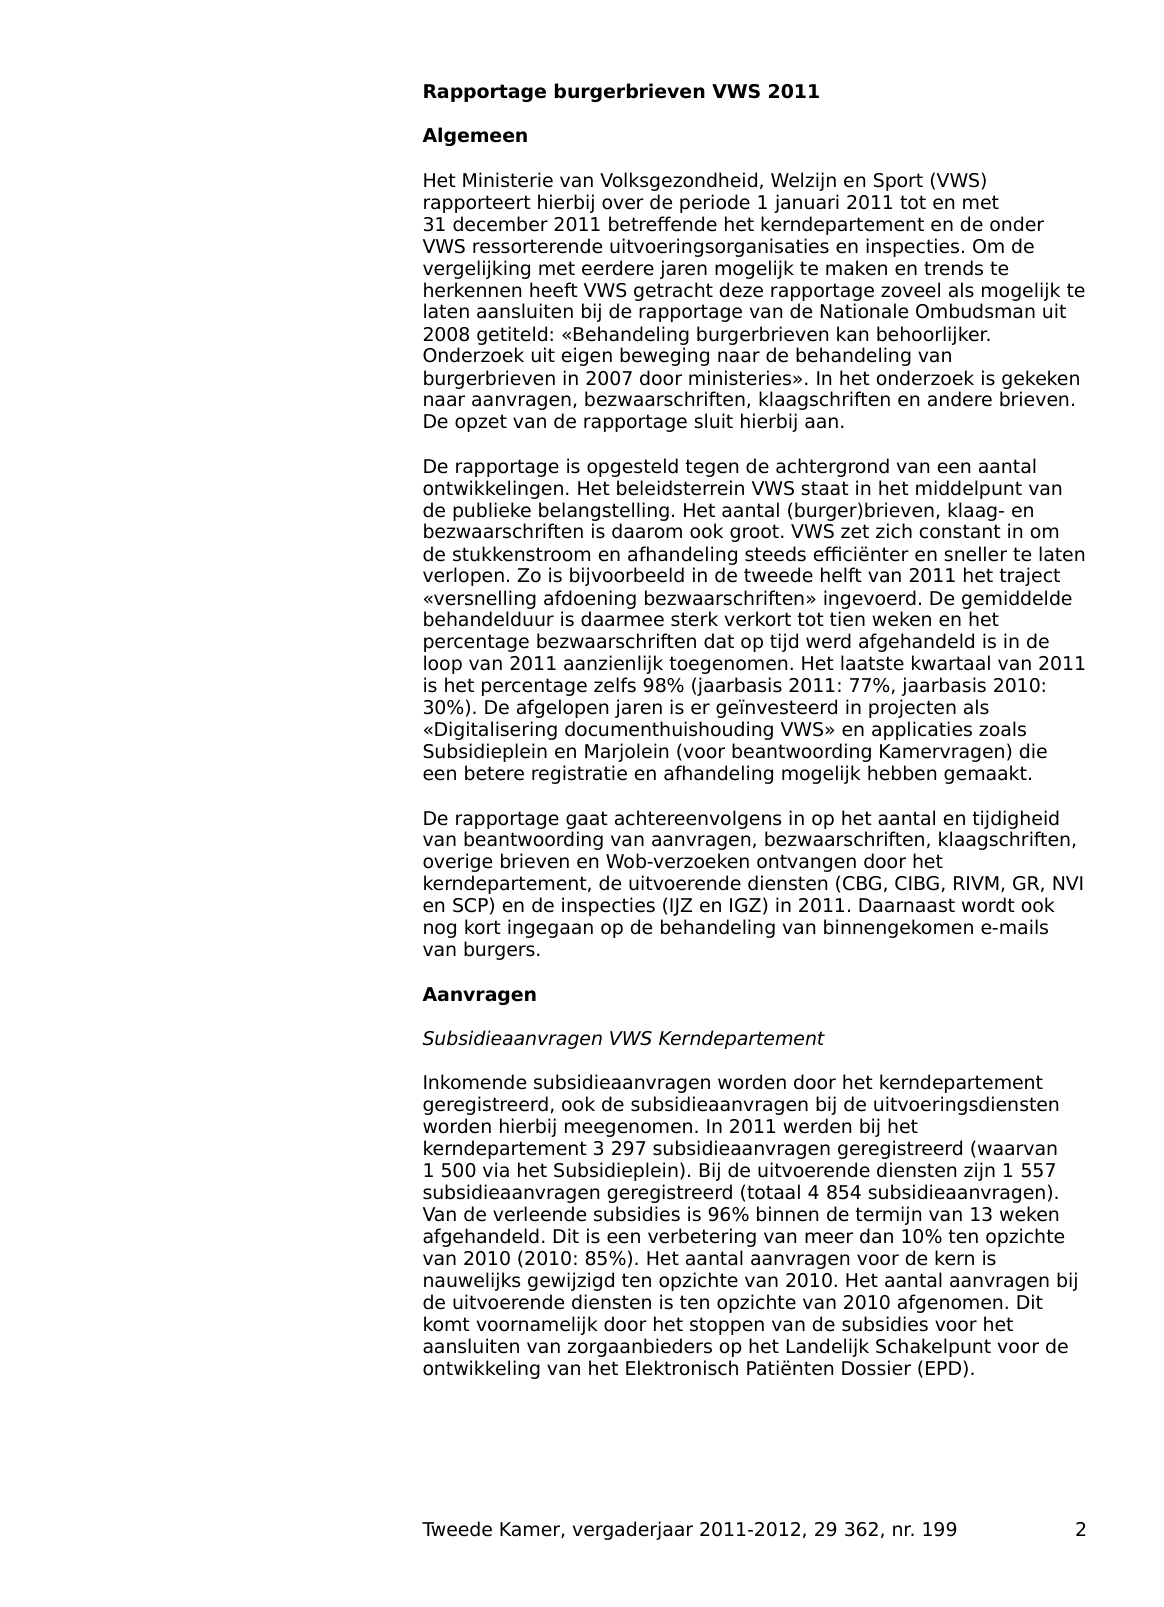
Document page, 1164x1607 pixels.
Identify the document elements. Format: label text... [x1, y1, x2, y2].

subtitle Aanvragen [422, 983, 1087, 1005]
text Inkomende subsidieaanvragen worden door het kerndepartement geregistreerd, ook de subsidieaanvragen bij de uitvoeringsdiensten worden hierbij meegenomen. In 2011 werden bij het kerndepartement 3 297 subsidieaanvragen geregistreerd (waarvan 1 500 via het Subsidieplein). Bij de uitvoerende diensten zijn 1 557 subsidieaanvragen geregistreerd (totaal 4 854 subsidieaanvragen). Van de verleende subsidies is 96% binnen de termijn van 13 weken afgehandeld. Dit is een verbetering van meer dan 10% ten opzichte van 2010 (2010: 85%). Het aantal aanvragen voor de kern is nauwelijks gewijzigd ten opzichte van 2010. Het aantal aanvragen bij de uitvoerende diensten is ten opzichte van 2010 afgenomen. Dit komt voornamelijk door het stoppen van de subsidies voor het aansluiten van zorgaanbieders op het Landelijk Schakelpunt voor de ontwikkeling van het Elektronisch Patiënten Dossier (EPD). [422, 1072, 1087, 1379]
text De rapportage gaat achtereenvolgens in op het aantal en tijdigheid van beantwoording van aanvragen, bezwaarschriften, klaagschriften, overige brieven en Wob-verzoeken ontvangen door het kerndepartement, de uitvoerende diensten (CBG, CIBG, RIVM, GR, NVI en SCP) en de inspecties (IJZ en IGZ) in 2011. Daarnaast wordt ook nog kort ingegaan op de behandeling van binnengekomen e-mails van burgers. [422, 807, 1087, 961]
subtitle Algemeen [422, 125, 1087, 147]
subtitle Rapportage burgerbrieven VWS 2011 [422, 81, 1087, 103]
text De rapportage is opgesteld tegen de achtergrond van een aantal ontwikkelingen. Het beleidsterrein VWS staat in het middelpunt van de publieke belangstelling. Het aantal (burger)brieven, klaag- en bezwaarschriften is daarom ook groot. VWS zet zich constant in om de stukkenstroom en afhandeling steeds efficiënter en sneller te laten verlopen. Zo is bijvoorbeeld in de tweede helft van 2011 het traject «versnelling afdoening bezwaarschriften» ingevoerd. De gemiddelde behandelduur is daarmee sterk verkort tot tien weken en het percentage bezwaarschriften dat op tijd werd afgehandeld is in de loop van 2011 aanzienlijk toegenomen. Het laatste kwartaal van 2011 is het percentage zelfs 98% (jaarbasis 2011: 77%, jaarbasis 2010: 30%). De afgelopen jaren is er geïnvesteerd in projecten als «Digitalisering documenthuishouding VWS» en applicaties zoals Subsidieplein en Marjolein (voor beantwoording Kamervragen) die een betere registratie en afhandeling mogelijk hebben gemaakt. [422, 456, 1087, 785]
subtitle Subsidieaanvragen VWS Kerndepartement [422, 1028, 1087, 1049]
text Het Ministerie van Volksgezondheid, Welzijn en Sport (VWS) rapporteert hierbij over de periode 1 januari 2011 tot en met 31 december 2011 betreffende het kerndepartement en de onder VWS ressorterende uitvoeringsorganisaties en inspecties. Om de vergelijking met eerdere jaren mogelijk te maken en trends te herkennen heeft VWS getracht deze rapportage zoveel als mogelijk te laten aansluiten bij de rapportage van de Nationale Ombudsman uit 2008 getiteld: «Behandeling burgerbrieven kan behoorlijker. Onderzoek uit eigen beweging naar de behandeling van burgerbrieven in 2007 door ministeries». In het onderzoek is gekeken naar aanvragen, bezwaarschriften, klaagschriften en andere brieven. De opzet van de rapportage sluit hierbij aan. [422, 169, 1087, 433]
